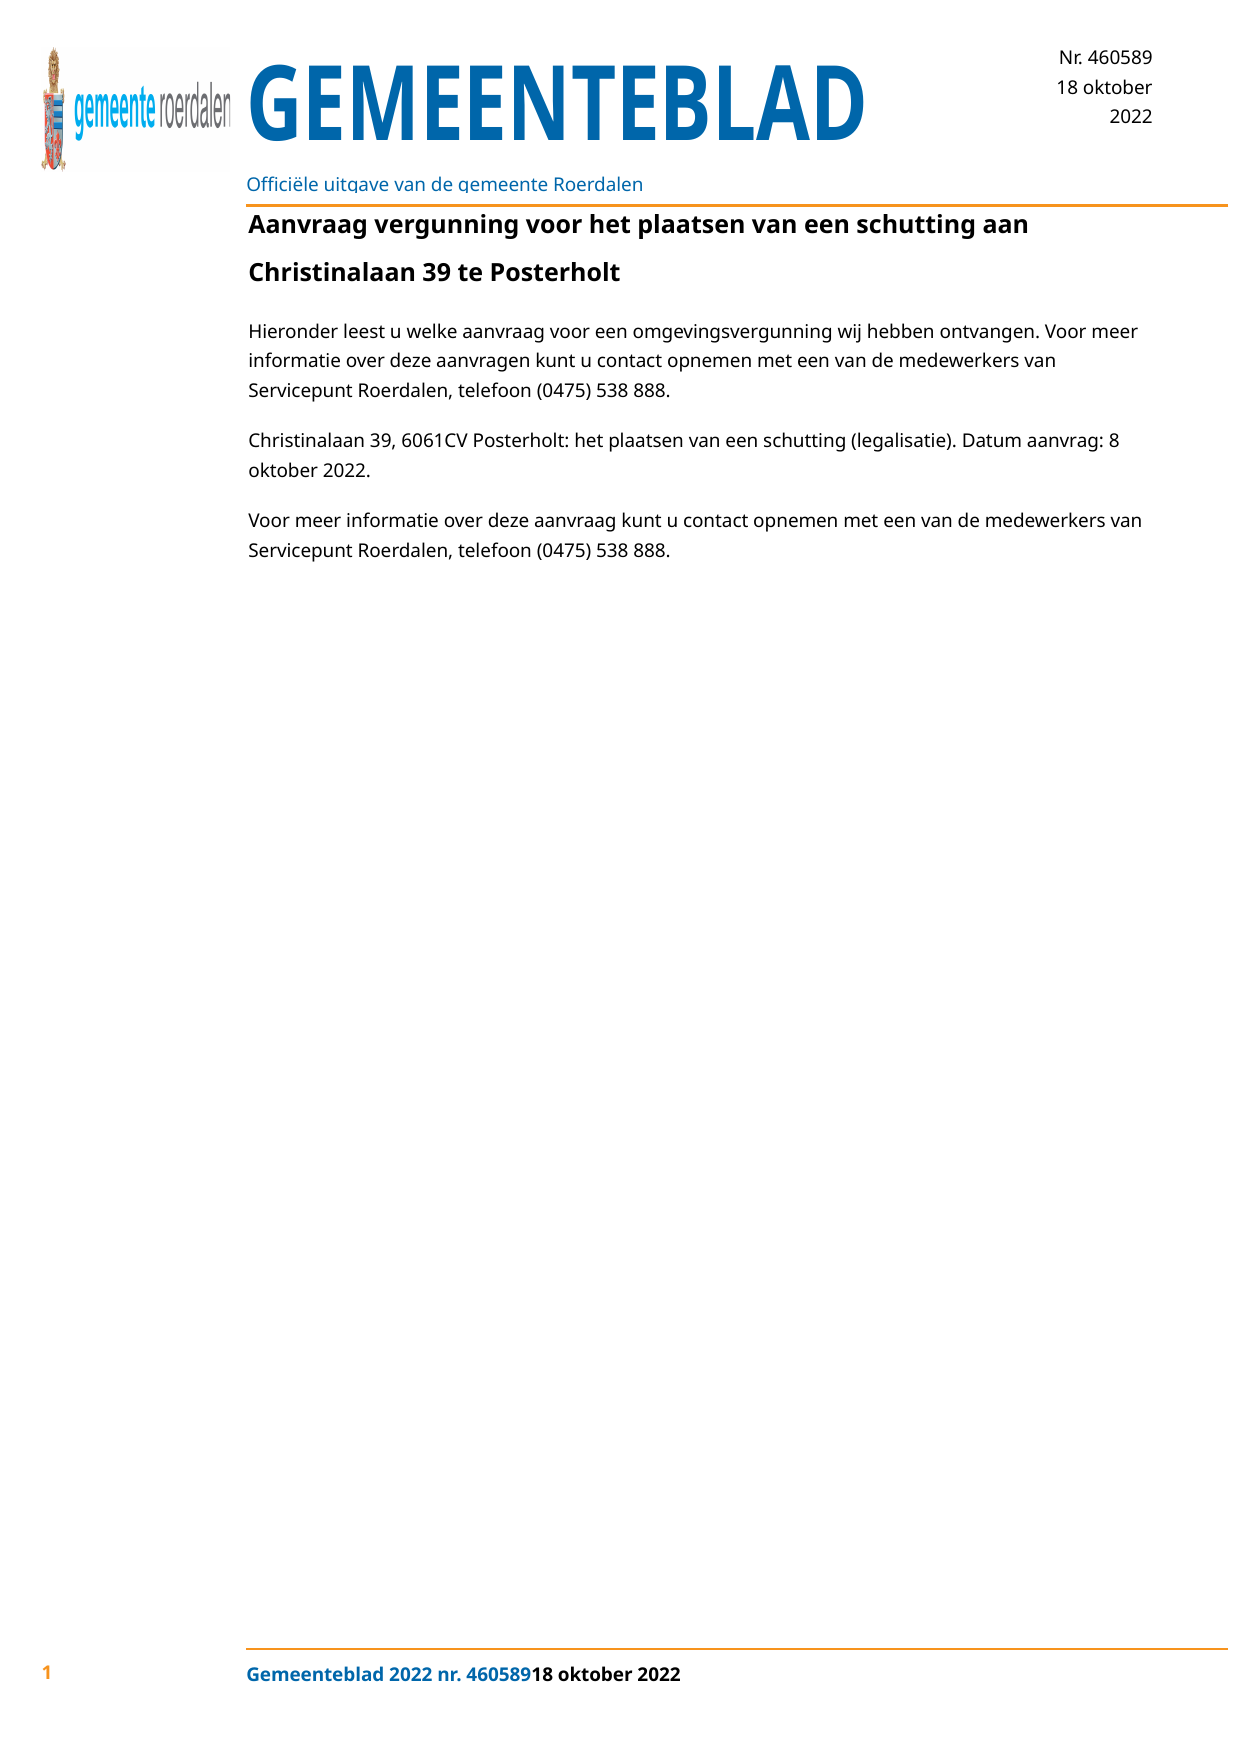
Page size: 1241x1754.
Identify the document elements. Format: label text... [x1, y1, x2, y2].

picture [41, 47, 231, 172]
text Hieronder leest u welke aanvraag voor een omgevingsvergunning wij hebben ontvangen. Voor meer informatie over deze aanvragen kunt u contact opnemen met een van de medewerkers van Servicepunt Roerdalen, telefoon (0475) 538 888. [248, 318, 1152, 403]
text Christinalaan 39, 6061CV Posterholt: het plaatsen van een schutting (legalisatie). Datum aanvrag: 8 oktober 2022. [248, 427, 1152, 483]
text Voor meer informatie over deze aanvraag kunt u contact opnemen met een van de medewerkers van Servicepunt Roerdalen, telefoon (0475) 538 888. [248, 507, 1152, 563]
text Aanvraag vergunning voor het plaatsen van een schutting aan Christinalaan 39 te Posterholt [248, 207, 1152, 288]
